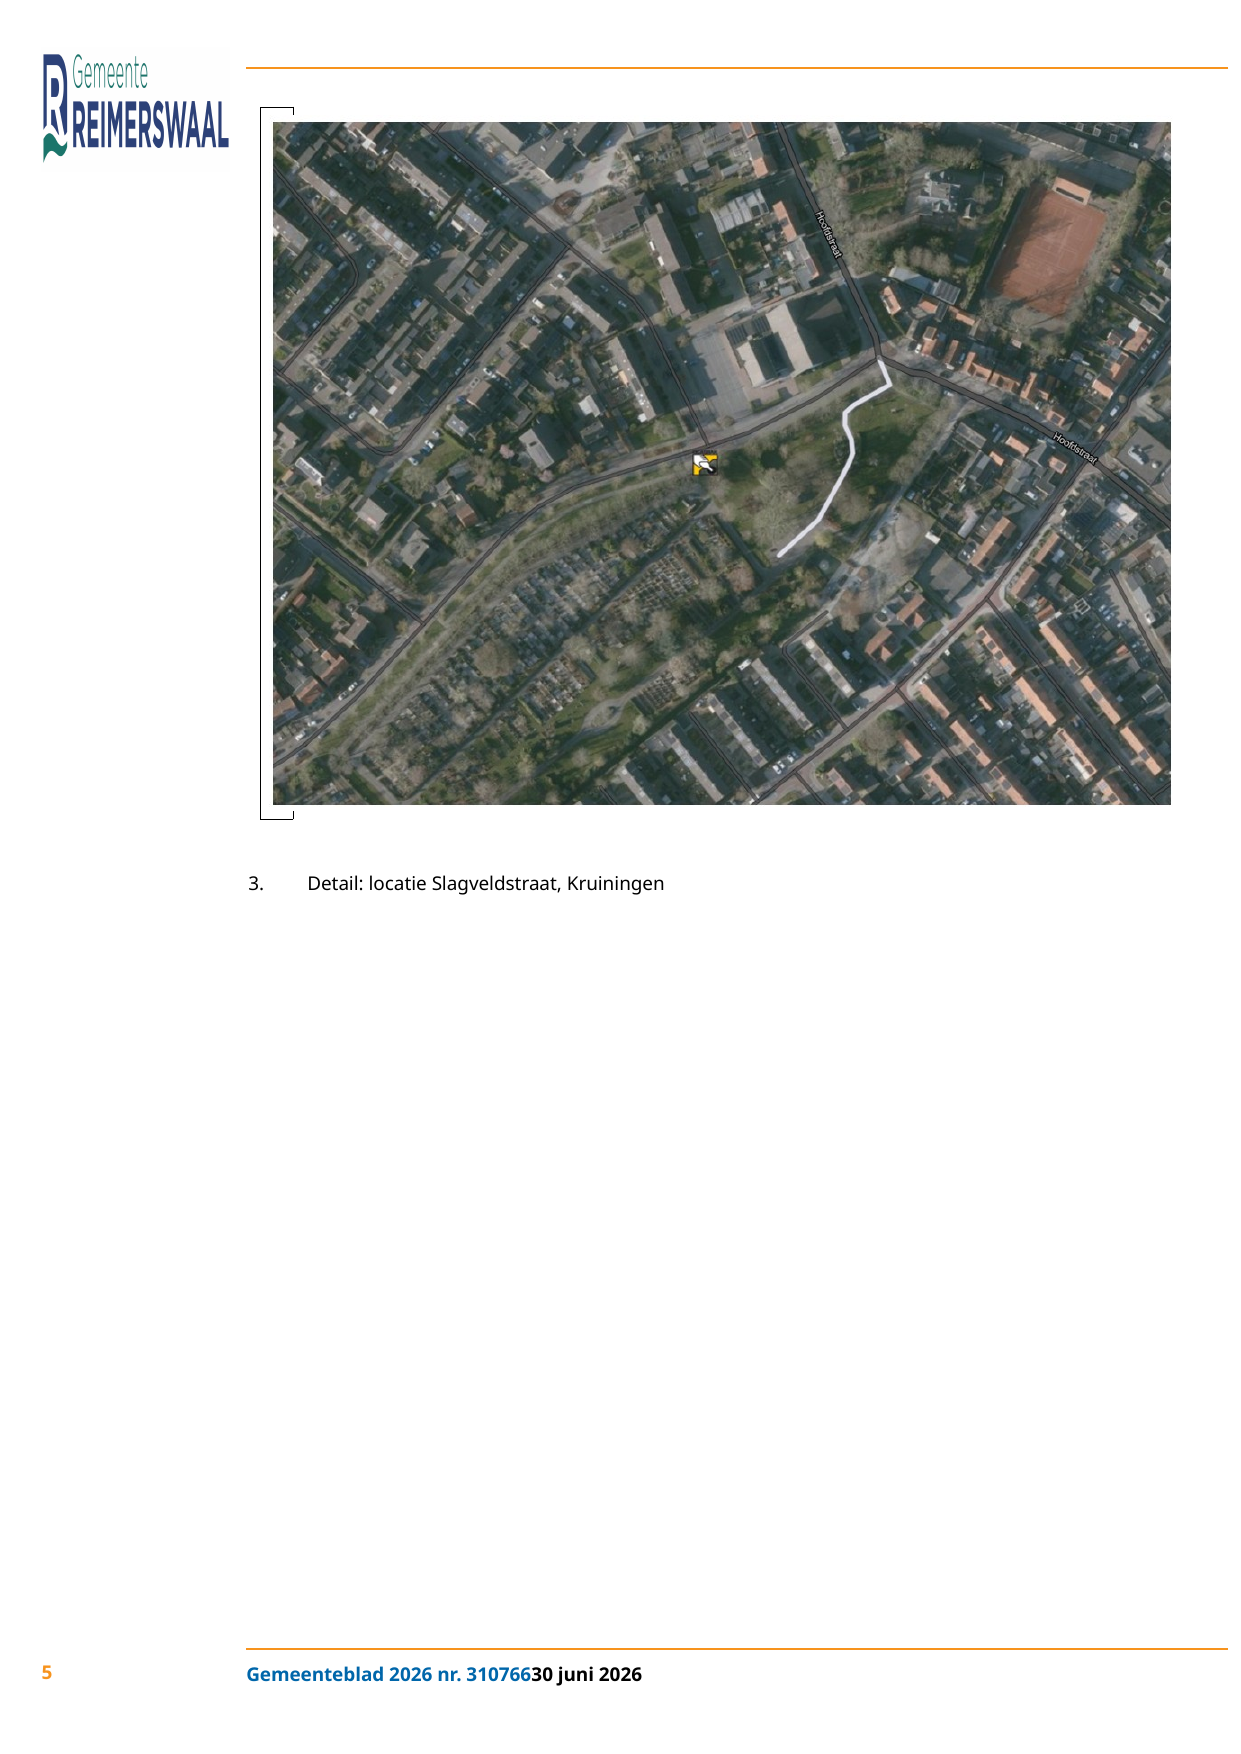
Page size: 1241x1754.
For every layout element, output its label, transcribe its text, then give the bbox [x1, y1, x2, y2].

list Detail: locatie Slagveldstraat, Kruiningen [248, 870, 1152, 896]
picture [268, 115, 1173, 811]
picture [41, 47, 231, 172]
